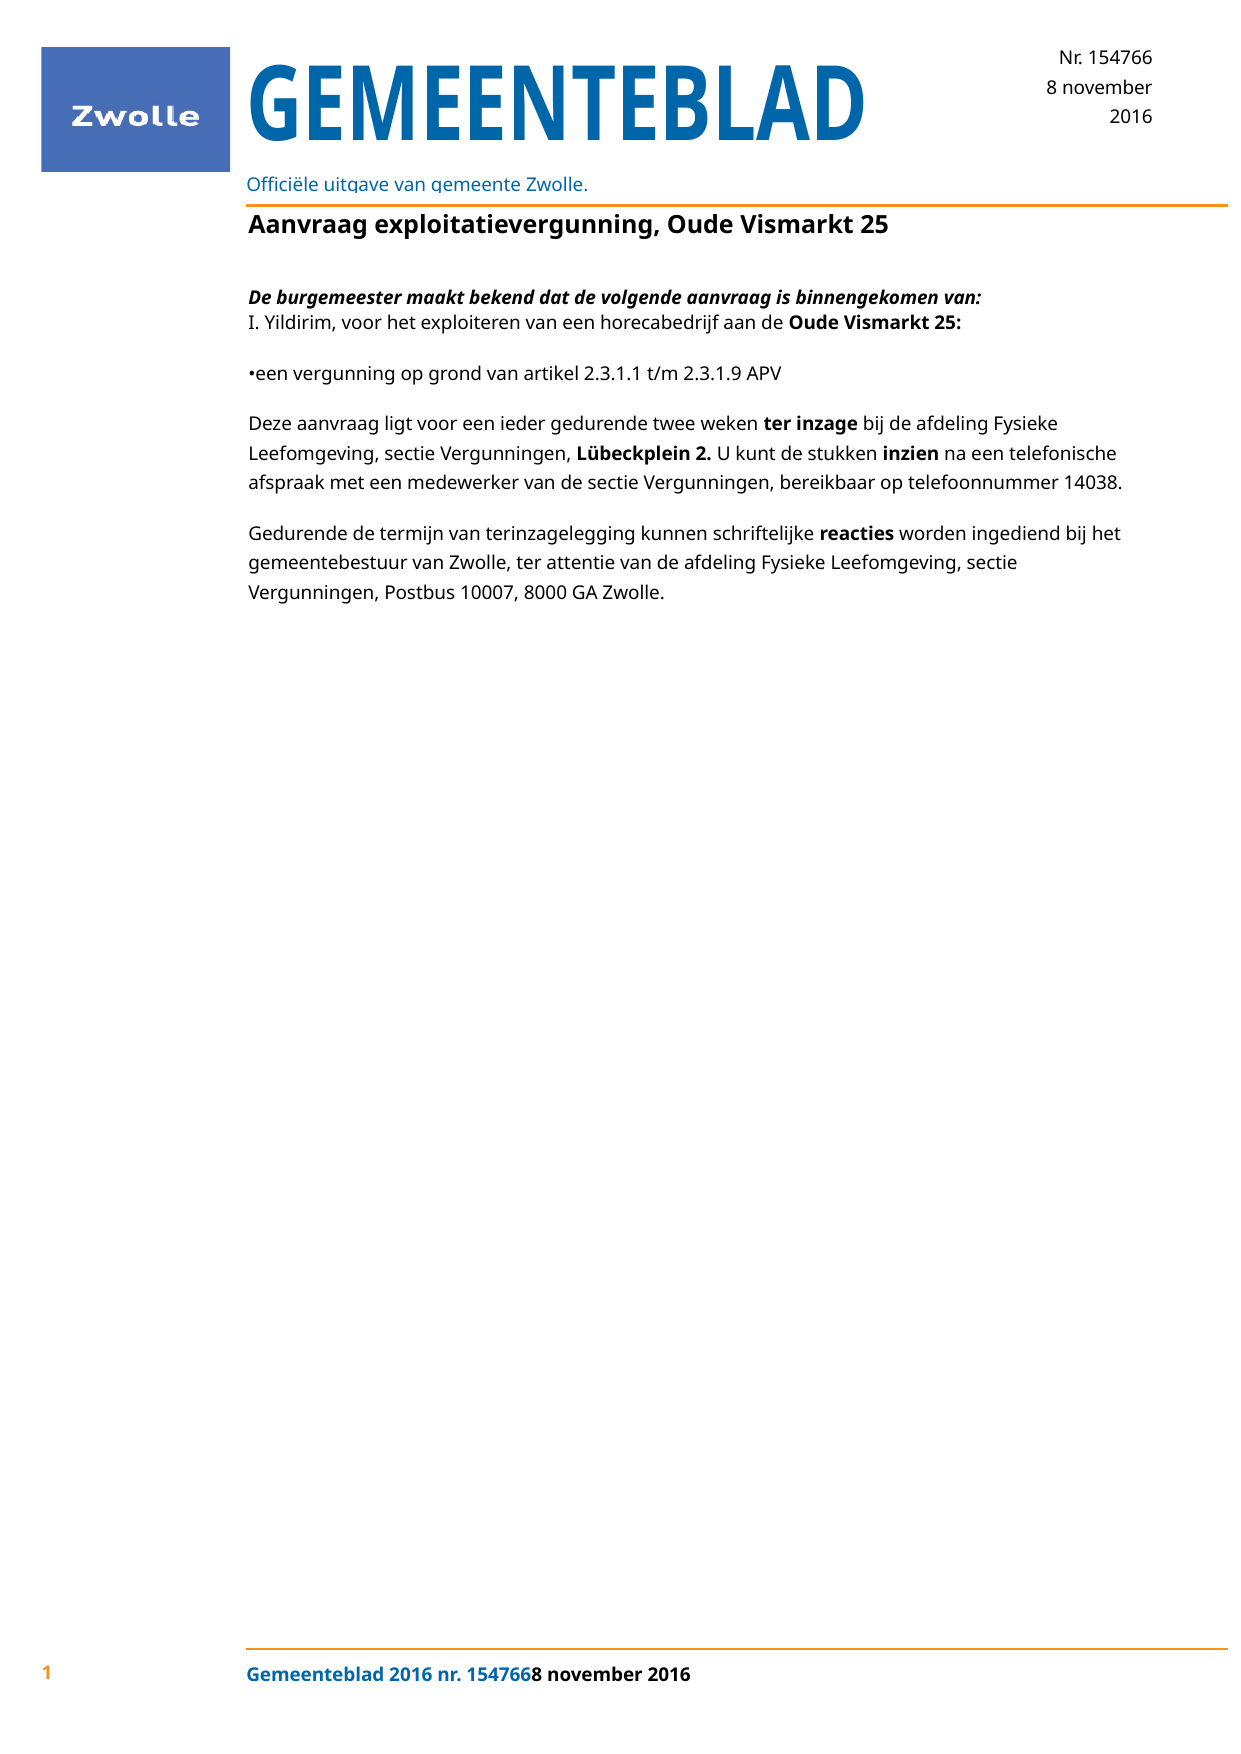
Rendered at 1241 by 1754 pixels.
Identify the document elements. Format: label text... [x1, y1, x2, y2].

text Gedurende de termijn van terinzagelegging kunnen schriftelijke reacties worden ingediend bij het gemeentebestuur van Zwolle, ter attentie van de afdeling Fysieke Leefomgeving, sectie Vergunningen, Postbus 10007, 8000 GA Zwolle. [248, 520, 1152, 605]
text De burgemeester maakt bekend dat de volgende aanvraag is binnengekomen van: [248, 284, 1152, 309]
text Aanvraag exploitatievergunning, Oude Vismarkt 25 [248, 207, 1152, 241]
picture [41, 47, 231, 172]
text I. Yildirim, voor het exploiteren van een horecabedrijf aan de Oude Vismarkt 25: [248, 309, 1152, 335]
text Deze aanvraag ligt voor een ieder gedurende twee weken ter inzage bij de afdeling Fysieke Leefomgeving, sectie Vergunningen, Lübeckplein 2. U kunt de stukken inzien na een telefonische afspraak met een medewerker van de sectie Vergunningen, bereikbaar op telefoonnummer 14038. [248, 410, 1152, 495]
text •een vergunning op grond van artikel 2.3.1.1 t/m 2.3.1.9 APV [248, 360, 1152, 386]
